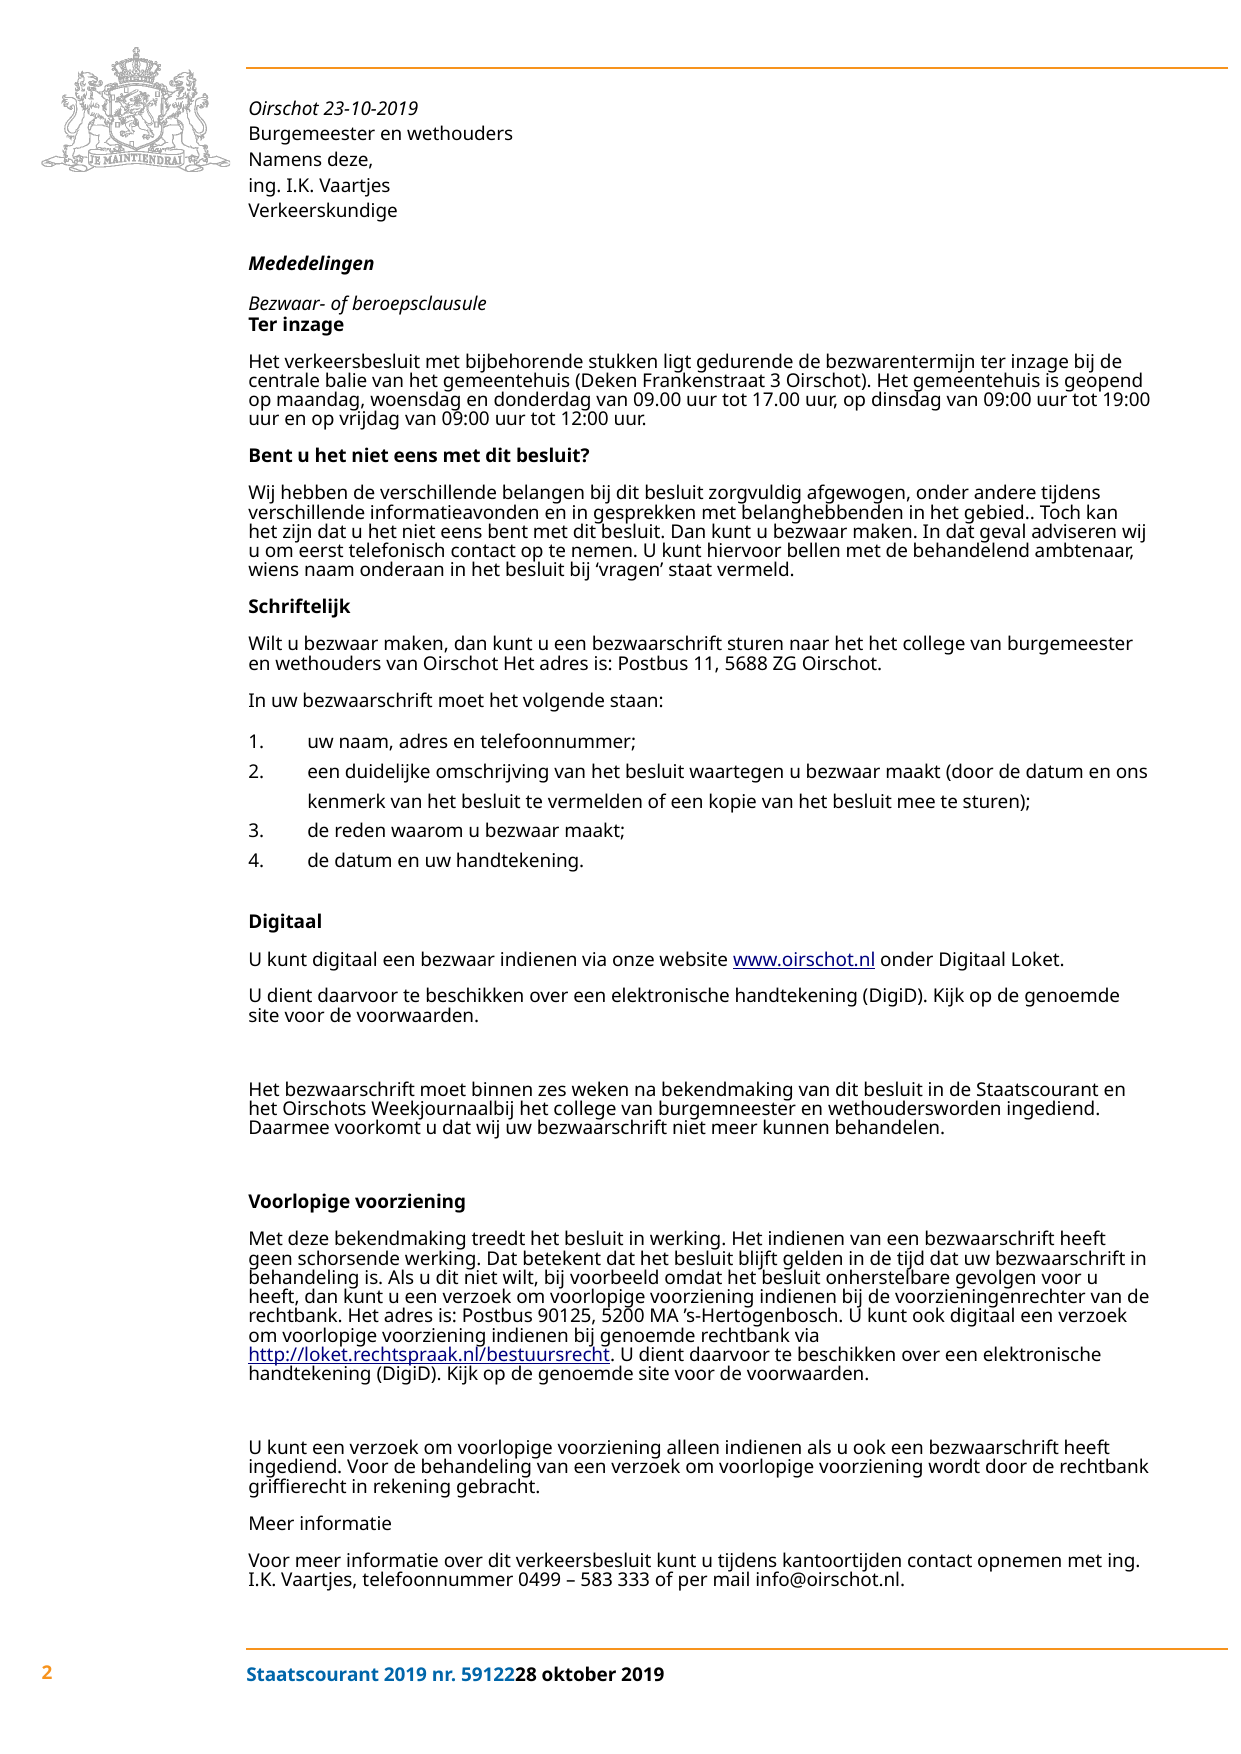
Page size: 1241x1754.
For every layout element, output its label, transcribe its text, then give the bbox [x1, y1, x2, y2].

list de datum en uw handtekening. [248, 847, 1152, 873]
text U kunt digitaal een bezwaar indienen via onze website www.oirschot.nl onder Digitaal Loket. [248, 951, 1152, 970]
text Bent u het niet eens met dit besluit? [248, 447, 1152, 467]
text Voorlopige voorziening [248, 1193, 1152, 1212]
text Bezwaar- of beroepsclausule [248, 290, 1152, 316]
text Voor meer informatie over dit verkeersbesluit kunt u tijdens kantoortijden contact opnemen met ing. I.K. Vaartjes, telefoonnummer 0499 – 583 333 of per mail info@oirschot.nl. [248, 1552, 1152, 1590]
text Oirschot 23-10-2019 [248, 95, 1152, 121]
picture [41, 47, 231, 172]
text In uw bezwaarschrift moet het volgende staan: [248, 692, 1152, 711]
text Namens deze, [248, 146, 1152, 172]
text Met deze bekendmaking treedt het besluit in werking. Het indienen van een bezwaarschrift heeft geen schorsende werking. Dat betekent dat het besluit blijft gelden in de tijd dat uw bezwaarschrift in behandeling is. Als u dit niet wilt, bij voorbeeld omdat het besluit onherstelbare gevolgen voor u heeft, dan kunt u een verzoek om voorlopige voorziening indienen bij de voorzieningenrechter van de rechtbank. Het adres is: Postbus 90125, 5200 MA ’s-Hertogenbosch. U kunt ook digitaal een verzoek om voorlopige voorziening indienen bij genoemde rechtbank via http://loket.rechtspraak.nl/bestuursrecht. U dient daarvoor te beschikken over een elektronische handtekening (DigiD). Kijk op de genoemde site voor de voorwaarden. [248, 1230, 1152, 1384]
text U dient daarvoor te beschikken over een elektronische handtekening (DigiD). Kijk op de genoemde site voor de voorwaarden. [248, 987, 1152, 1026]
text ing. I.K. Vaartjes [248, 172, 1152, 198]
text Digitaal [248, 913, 1152, 933]
text Ter inzage [248, 316, 1152, 335]
text Meer informatie [248, 1514, 1152, 1534]
text Burgemeester en wethouders [248, 121, 1152, 146]
list uw naam, adres en telefoonnummer; [248, 729, 1152, 754]
text Het bezwaarschrift moet binnen zes weken na bekendmaking van dit besluit in de Staatscourant en het Oirschots Weekjournaalbij het college van burgemneester en wethoudersworden ingediend. Daarmee voorkomt u dat wij uw bezwaarschrift niet meer kunnen behandelen. [248, 1081, 1152, 1138]
text Mededelingen [248, 251, 1152, 276]
text Schriftelijk [248, 598, 1152, 618]
text Wij hebben de verschillende belangen bij dit besluit zorgvuldig afgewogen, onder andere tijdens verschillende informatieavonden en in gesprekken met belanghebbenden in het gebied.. Toch kan het zijn dat u het niet eens bent met dit besluit. Dan kunt u bezwaar maken. In dat geval adviseren wij u om eerst telefonisch contact op te nemen. U kunt hiervoor bellen met de behandelend ambtenaar, wiens naam onderaan in het besluit bij ‘vragen’ staat vermeld. [248, 484, 1152, 581]
text Het verkeersbesluit met bijbehorende stukken ligt gedurende de bezwarentermijn ter inzage bij de centrale balie van het gemeentehuis (Deken Frankenstraat 3 Oirschot). Het gemeentehuis is geopend op maandag, woensdag en donderdag van 09.00 uur tot 17.00 uur, op dinsdag van 09:00 uur tot 19:00 uur en op vrijdag van 09:00 uur tot 12:00 uur. [248, 353, 1152, 430]
list de reden waarom u bezwaar maakt; [248, 817, 1152, 843]
text U kunt een verzoek om voorlopige voorziening alleen indienen als u ook een bezwaarschrift heeft ingediend. Voor de behandeling van een verzoek om voorlopige voorziening wordt door de rechtbank griffierecht in rekening gebracht. [248, 1439, 1152, 1497]
text Wilt u bezwaar maken, dan kunt u een bezwaarschrift sturen naar het het college van burgemeester en wethouders van Oirschot Het adres is: Postbus 11, 5688 ZG Oirschot. [248, 635, 1152, 674]
text Verkeerskundige [248, 198, 1152, 223]
list een duidelijke omschrijving van het besluit waartegen u bezwaar maakt (door de datum en ons kenmerk van het besluit te vermelden of een kopie van het besluit mee te sturen); [248, 758, 1152, 813]
